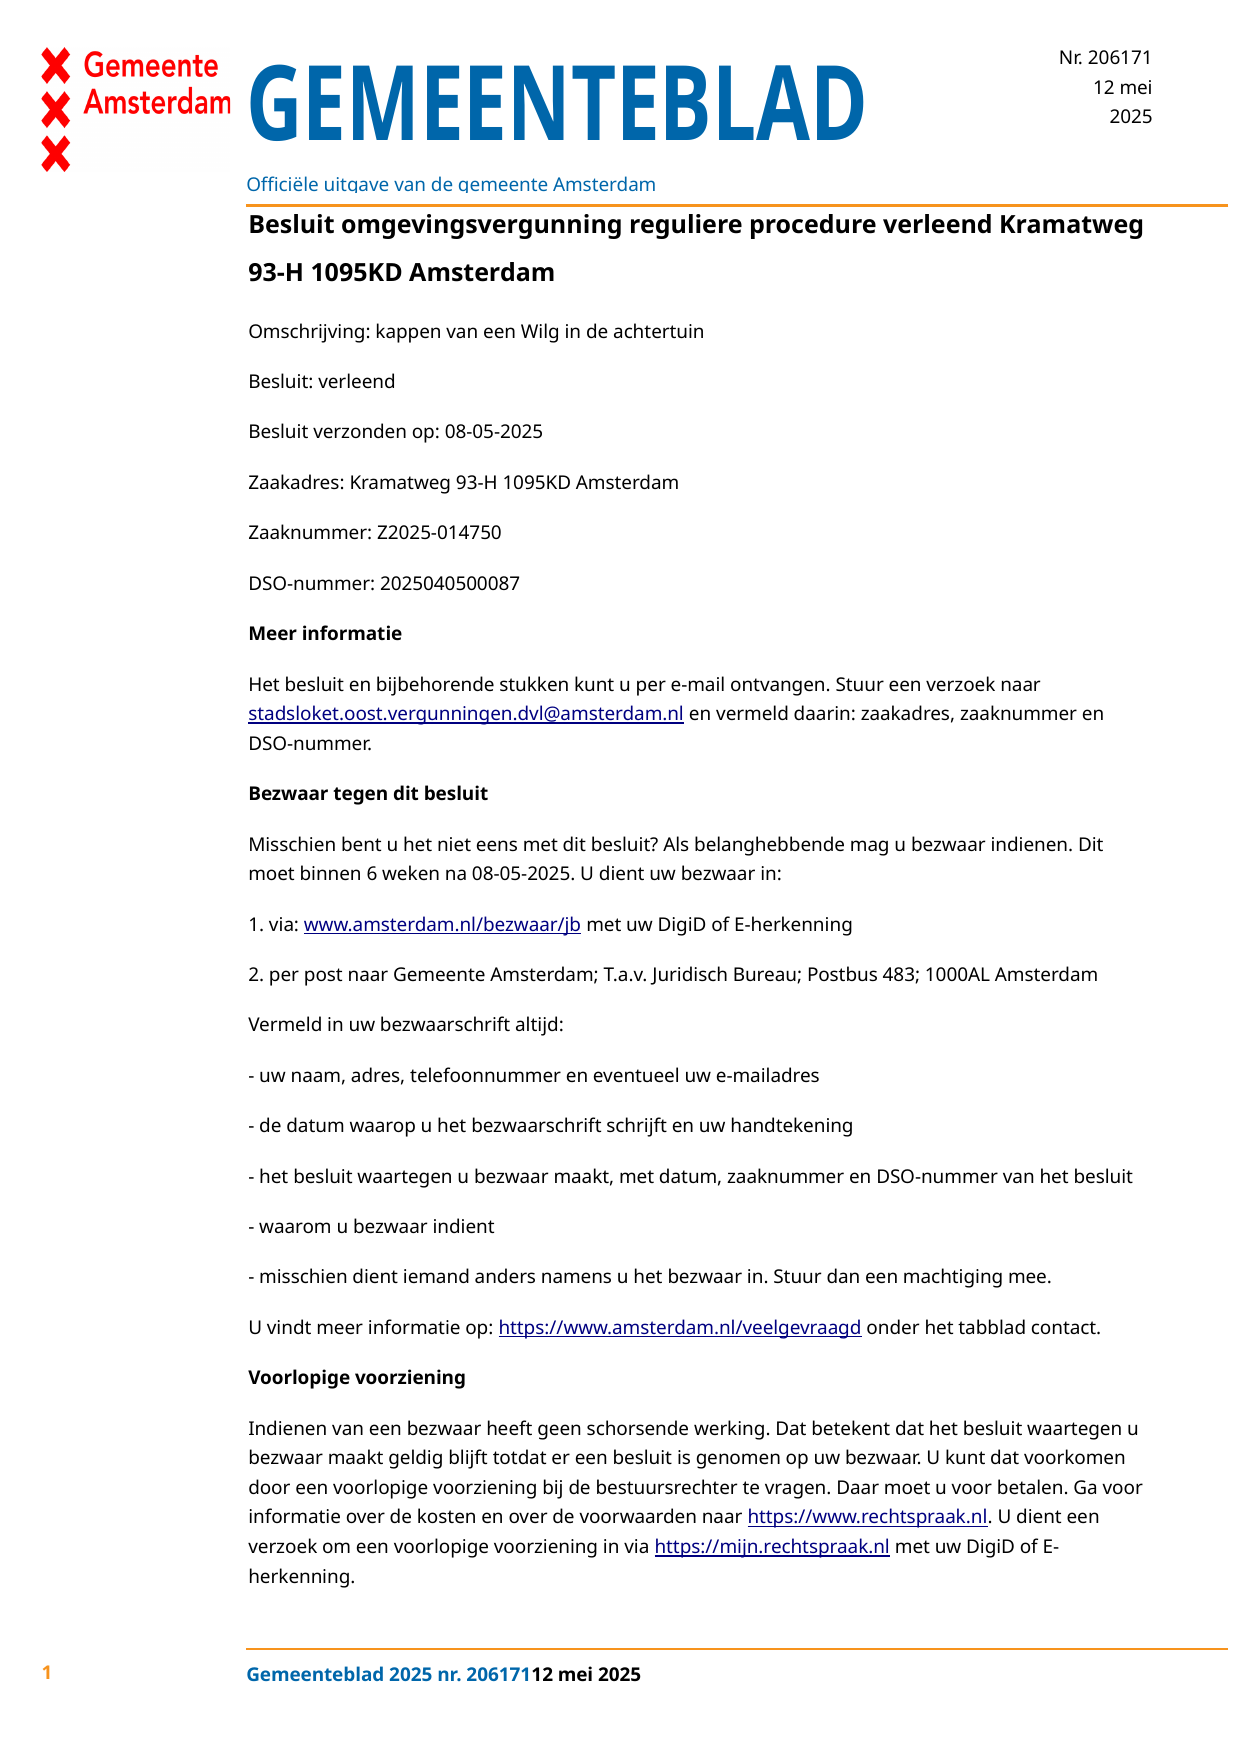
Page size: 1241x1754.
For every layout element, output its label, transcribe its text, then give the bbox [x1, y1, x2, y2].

text Besluit omgevingsvergunning reguliere procedure verleend Kramatweg 93-H 1095KD Amsterdam [248, 207, 1152, 288]
text Het besluit en bijbehorende stukken kunt u per e-mail ontvangen. Stuur een verzoek naar stadsloket.oost.vergunningen.dvl@amsterdam.nl en vermeld daarin: zaakadres, zaaknummer en DSO-nummer. [248, 671, 1152, 756]
text Bezwaar tegen dit besluit [248, 780, 1152, 806]
text - de datum waarop u het bezwaarschrift schrijft en uw handtekening [248, 1112, 1152, 1138]
text U vindt meer informatie op: https://www.amsterdam.nl/veelgevraagd onder het tabblad contact. [248, 1314, 1152, 1340]
text Besluit verzonden op: 08-05-2025 [248, 419, 1152, 444]
text - uw naam, adres, telefoonnummer en eventueel uw e-mailadres [248, 1062, 1152, 1088]
text DSO-nummer: 2025040500087 [248, 570, 1152, 596]
text - waarom u bezwaar indient [248, 1213, 1152, 1239]
text 2. per post naar Gemeente Amsterdam; T.a.v. Juridisch Bureau; Postbus 483; 1000AL Amsterdam [248, 961, 1152, 987]
text Zaaknummer: Z2025-014750 [248, 519, 1152, 545]
text - het besluit waartegen u bezwaar maakt, met datum, zaaknummer en DSO-nummer van het besluit [248, 1163, 1152, 1189]
text - misschien dient iemand anders namens u het bezwaar in. Stuur dan een machtiging mee. [248, 1264, 1152, 1289]
picture [41, 47, 231, 172]
text Besluit: verleend [248, 368, 1152, 394]
text Zaakadres: Kramatweg 93-H 1095KD Amsterdam [248, 469, 1152, 495]
text Omschrijving: kappen van een Wilg in de achtertuin [248, 318, 1152, 344]
text Misschien bent u het niet eens met dit besluit? Als belanghebbende mag u bezwaar indienen. Dit moet binnen 6 weken na 08-05-2025. U dient uw bezwaar in: [248, 831, 1152, 886]
text 1. via: www.amsterdam.nl/bezwaar/jb met uw DigiD of E-herkenning [248, 911, 1152, 937]
text Indienen van een bezwaar heeft geen schorsende werking. Dat betekent dat het besluit waartegen u bezwaar maakt geldig blijft totdat er een besluit is genomen op uw bezwaar. U kunt dat voorkomen door een voorlopige voorziening bij de bestuursrechter te vragen. Daar moet u voor betalen. Ga voor informatie over de kosten en over de voorwaarden naar https://www.rechtspraak.nl. U dient een verzoek om een voorlopige voorziening in via https://mijn.rechtspraak.nl met uw DigiD of E-herkenning. [248, 1415, 1152, 1589]
text Meer informatie [248, 620, 1152, 646]
text Vermeld in uw bezwaarschrift altijd: [248, 1012, 1152, 1037]
text Voorlopige voorziening [248, 1364, 1152, 1390]
